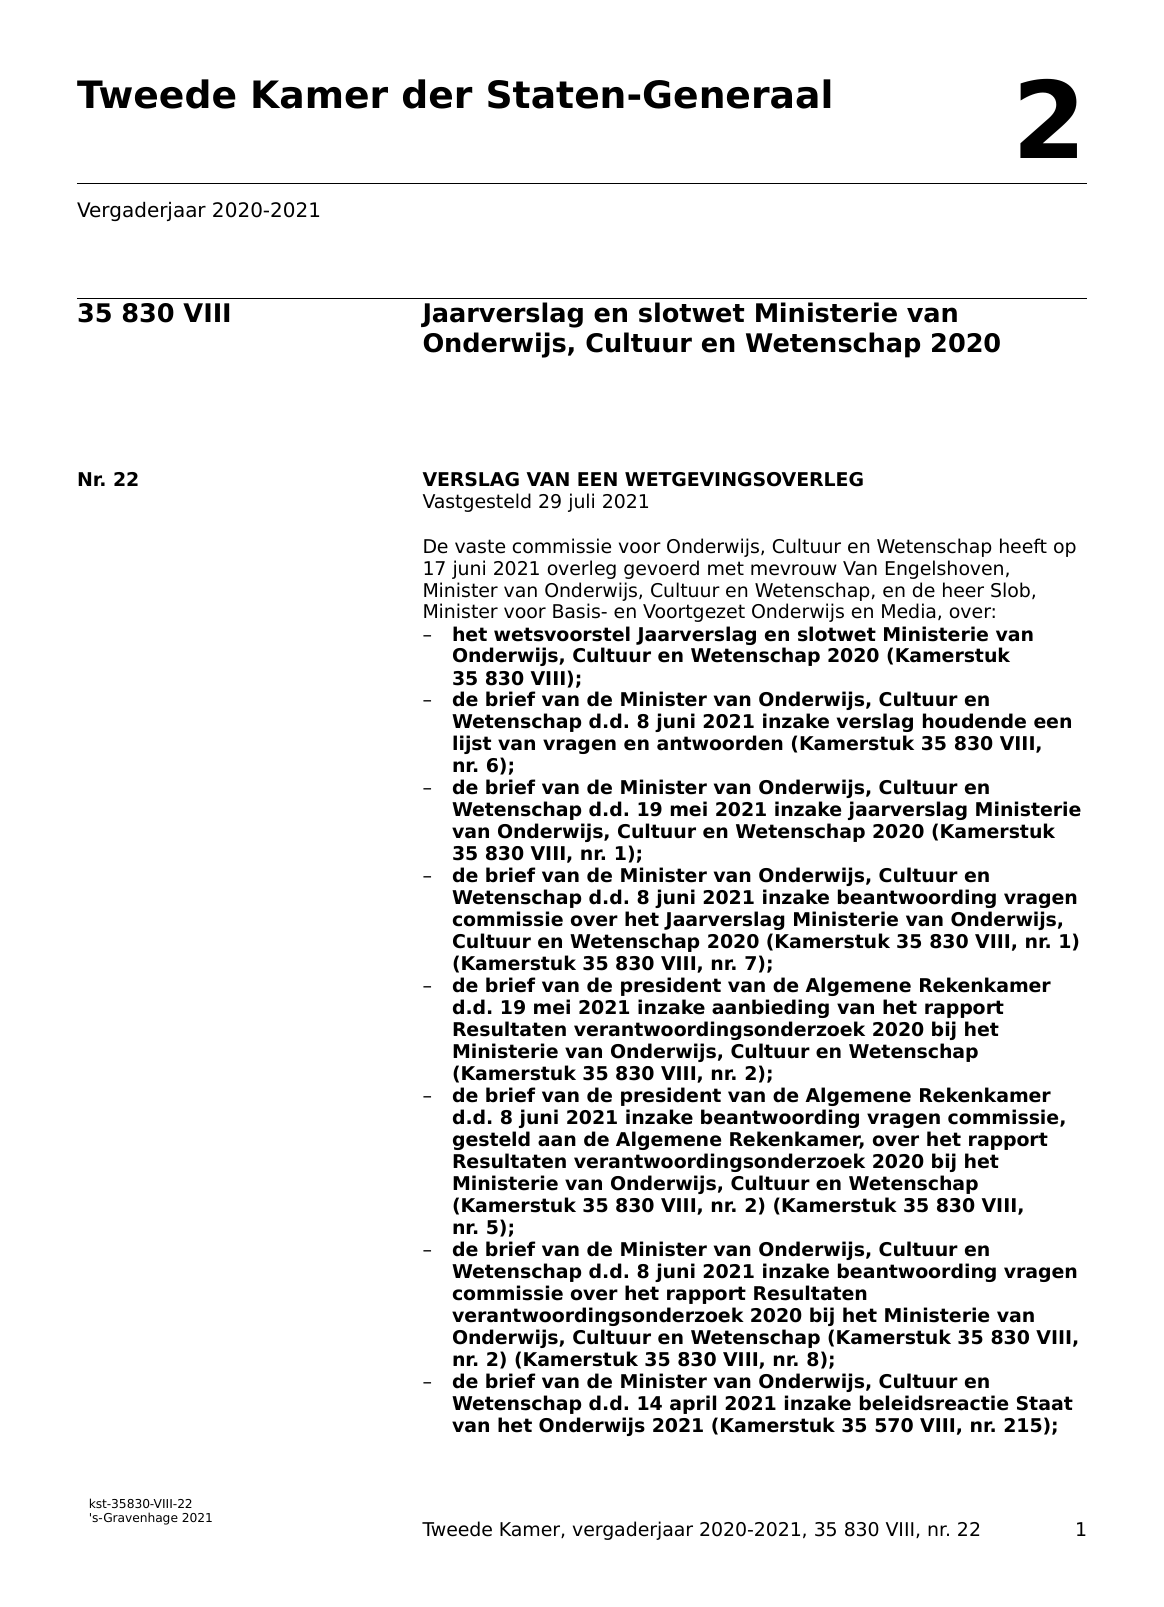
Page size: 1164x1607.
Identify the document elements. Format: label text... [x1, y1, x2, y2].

text – de brief van de Minister van Onderwijs, Cultuur en Wetenschap d.d. 14 april 2021 inzake beleidsreactie Staat van het Onderwijs 2021 (Kamerstuk 35 570 VIII, nr. 215); [422, 1371, 1087, 1437]
text Vastgesteld 29 juli 2021 [422, 491, 1087, 513]
text – de brief van de Minister van Onderwijs, Cultuur en Wetenschap d.d. 19 mei 2021 inzake jaarverslag Ministerie van Onderwijs, Cultuur en Wetenschap 2020 (Kamerstuk 35 830 VIII, nr. 1); [422, 777, 1087, 865]
text – de brief van de president van de Algemene Rekenkamer d.d. 8 juni 2021 inzake beantwoording vragen commissie, gesteld aan de Algemene Rekenkamer, over het rapport Resultaten verantwoordingsonderzoek 2020 bij het Ministerie van Onderwijs, Cultuur en Wetenschap (Kamerstuk 35 830 VIII, nr. 2) (Kamerstuk 35 830 VIII, nr. 5); [422, 1085, 1087, 1239]
text – de brief van de Minister van Onderwijs, Cultuur en Wetenschap d.d. 8 juni 2021 inzake beantwoording vragen commissie over het Jaarverslag Ministerie van Onderwijs, Cultuur en Wetenschap 2020 (Kamerstuk 35 830 VIII, nr. 1) (Kamerstuk 35 830 VIII, nr. 7); [422, 865, 1087, 975]
table_header Tweede Kamer der Staten-Generaal [77, 59, 886, 183]
text – de brief van de Minister van Onderwijs, Cultuur en Wetenschap d.d. 8 juni 2021 inzake beantwoording vragen commissie over het rapport Resultaten verantwoordingsonderzoek 2020 bij het Ministerie van Onderwijs, Cultuur en Wetenschap (Kamerstuk 35 830 VIII, nr. 2) (Kamerstuk 35 830 VIII, nr. 8); [422, 1239, 1087, 1371]
table_cell Vergaderjaar 2020-2021 [77, 184, 1087, 298]
text – de brief van de president van de Algemene Rekenkamer d.d. 19 mei 2021 inzake aanbieding van het rapport Resultaten verantwoordingsonderzoek 2020 bij het Ministerie van Onderwijs, Cultuur en Wetenschap (Kamerstuk 35 830 VIII, nr. 2); [422, 975, 1087, 1085]
table_header 2 [886, 59, 1087, 183]
text kst-35830-VIII-22 [88, 1497, 323, 1511]
text – het wetsvoorstel Jaarverslag en slotwet Ministerie van Onderwijs, Cultuur en Wetenschap 2020 (Kamerstuk 35 830 VIII); [422, 623, 1087, 689]
text – de brief van de Minister van Onderwijs, Cultuur en Wetenschap d.d. 8 juni 2021 inzake verslag houdende een lijst van vragen en antwoorden (Kamerstuk 35 830 VIII, nr. 6); [422, 689, 1087, 777]
text De vaste commissie voor Onderwijs, Cultuur en Wetenschap heeft op 17 juni 2021 overleg gevoerd met mevrouw Van Engelshoven, Minister van Onderwijs, Cultuur en Wetenschap, en de heer Slob, Minister voor Basis- en Voortgezet Onderwijs en Media, over: [422, 536, 1087, 623]
text 's-Gravenhage 2021 [88, 1511, 323, 1525]
subtitle Nr. 22 VERSLAG VAN EEN WETGEVINGSOVERLEG [77, 469, 1087, 491]
subtitle 35 830 VIII Jaarverslag en slotwet Ministerie van Onderwijs, Cultuur en Wetenschap 2020 [77, 299, 1087, 358]
